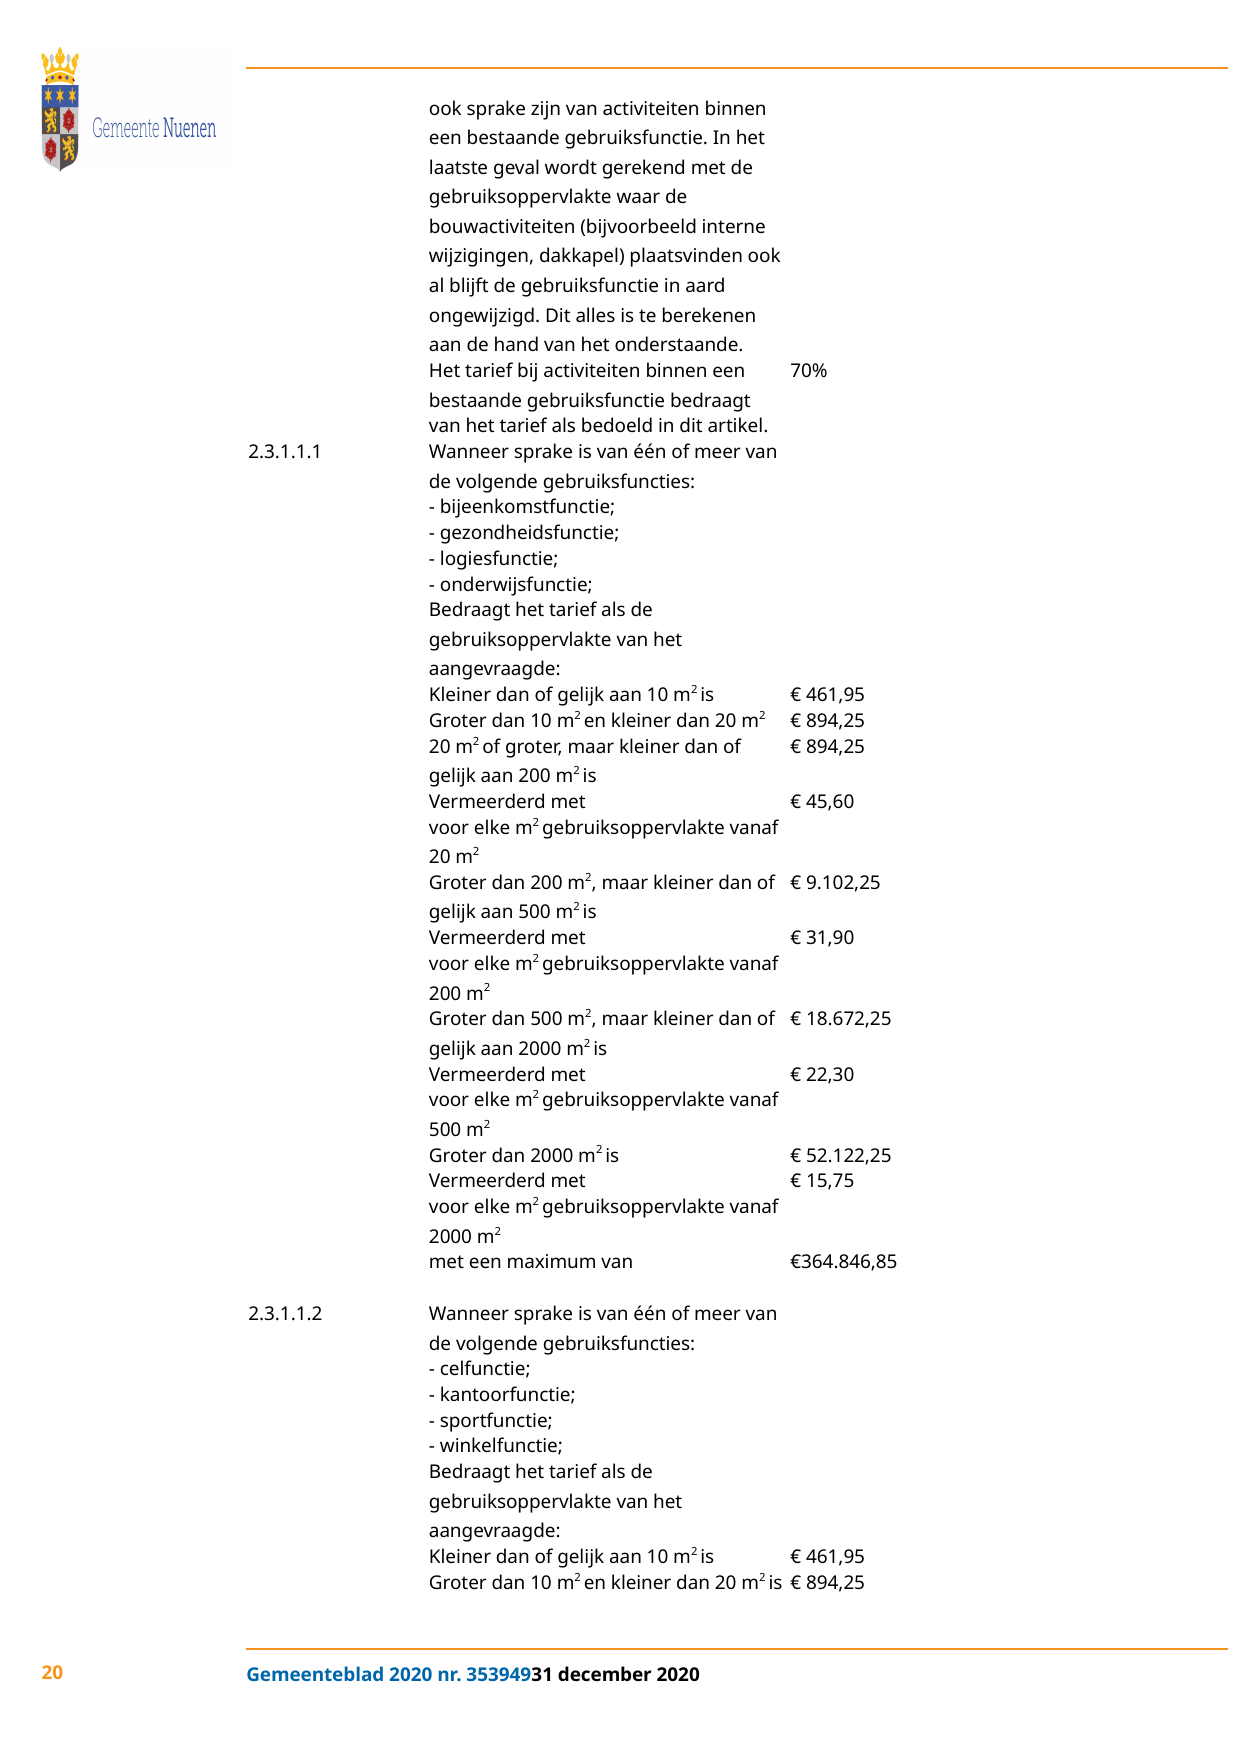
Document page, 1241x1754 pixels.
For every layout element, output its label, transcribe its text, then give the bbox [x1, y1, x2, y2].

table_cell € 22,30 [790, 1061, 1152, 1087]
table_cell € 15,75 [790, 1168, 1152, 1193]
table_cell van het tarief als bedoeld in dit artikel. [429, 413, 790, 438]
table_cell - logiesfunctie; [429, 545, 790, 571]
table_cell [790, 1193, 1152, 1249]
table_cell [790, 413, 1152, 438]
table_cell Het tarief bij activiteiten binnen een bestaande gebruiksfunctie bedraagt [429, 357, 790, 412]
table_cell 2.3.1.1.1 [248, 438, 429, 493]
table_cell voor elke m2 gebruiksoppervlakte vanaf 200 m2 [429, 950, 790, 1006]
table_cell ook sprake zijn van activiteiten binnen een bestaande gebruiksfunctie. In het laatste geval wordt gerekend met de gebruiksoppervlakte waar de bouwactiviteiten (bijvoorbeeld interne wijzigingen, dakkapel) plaatsvinden ook al blijft de gebruiksfunctie in aard ongewijzigd. Dit alles is te berekenen aan de hand van het onderstaande. [429, 95, 790, 357]
table_cell - celfunctie; [429, 1355, 790, 1381]
table_cell Groter dan 10 m2 en kleiner dan 20 m2 [429, 707, 790, 733]
table_cell [248, 571, 429, 596]
table_cell Groter dan 500 m2, maar kleiner dan of gelijk aan 2000 m2 is [429, 1006, 790, 1061]
table_cell - kantoorfunctie; [429, 1381, 790, 1407]
table_cell [790, 571, 1152, 596]
table_cell € 45,60 [790, 788, 1152, 814]
table_cell [790, 95, 1152, 357]
table_cell Bedraagt het tarief als de gebruiksoppervlakte van het aangevraagde: [429, 1458, 790, 1543]
table_cell [248, 1407, 429, 1433]
table_cell € 461,95 [790, 681, 1152, 707]
table_cell [248, 925, 429, 950]
table_cell - sportfunctie; [429, 1407, 790, 1433]
table_cell [790, 1087, 1152, 1142]
table_cell [790, 1274, 1152, 1300]
table_cell [248, 814, 429, 869]
table_cell Groter dan 10 m2 en kleiner dan 20 m2 is [429, 1569, 790, 1595]
table_cell [248, 357, 429, 412]
table_cell [248, 1193, 429, 1249]
table_cell [790, 519, 1152, 545]
table_cell [248, 1142, 429, 1168]
table_cell [790, 1458, 1152, 1543]
table_cell voor elke m2 gebruiksoppervlakte vanaf 500 m2 [429, 1087, 790, 1142]
table_cell Wanneer sprake is van één of meer van de volgende gebruiksfuncties: [429, 1300, 790, 1355]
table_cell [248, 950, 429, 1006]
table_cell € 461,95 [790, 1543, 1152, 1569]
table_cell Bedraagt het tarief als de gebruiksoppervlakte van het aangevraagde: [429, 596, 790, 681]
table_cell [790, 438, 1152, 493]
table_cell [248, 869, 429, 924]
table_cell [248, 1569, 429, 1595]
table_cell € 31,90 [790, 925, 1152, 950]
table_cell Kleiner dan of gelijk aan 10 m2 is [429, 681, 790, 707]
table_cell [248, 519, 429, 545]
table_cell [248, 1006, 429, 1061]
table_cell € 18.672,25 [790, 1006, 1152, 1061]
table_cell [248, 681, 429, 707]
table_cell [790, 950, 1152, 1006]
table_cell [248, 1087, 429, 1142]
table_cell met een maximum van [429, 1249, 790, 1274]
table_cell € 9.102,25 [790, 869, 1152, 924]
table_cell [790, 1355, 1152, 1381]
table_cell [790, 814, 1152, 869]
table_cell Vermeerderd met [429, 1168, 790, 1193]
table_cell [248, 1543, 429, 1569]
table_cell - bijeenkomstfunctie; [429, 494, 790, 519]
table_cell [790, 1300, 1152, 1355]
table_cell [248, 1381, 429, 1407]
table_cell [248, 1355, 429, 1381]
table_cell [248, 596, 429, 681]
table_cell 20 m2 of groter, maar kleiner dan of gelijk aan 200 m2 is [429, 733, 790, 788]
table_cell [790, 1381, 1152, 1407]
table_cell [248, 707, 429, 733]
table_cell - gezondheidsfunctie; [429, 519, 790, 545]
table_cell [248, 1274, 429, 1300]
table_cell Wanneer sprake is van één of meer van de volgende gebruiksfuncties: [429, 438, 790, 493]
table_cell € 894,25 [790, 707, 1152, 733]
table_cell € 52.122,25 [790, 1142, 1152, 1168]
table_cell [248, 1249, 429, 1274]
table_cell voor elke m2 gebruiksoppervlakte vanaf 20 m2 [429, 814, 790, 869]
table_cell € 894,25 [790, 1569, 1152, 1595]
table_cell € 894,25 [790, 733, 1152, 788]
table_cell 2.3.1.1.2 [248, 1300, 429, 1355]
table_cell [248, 1433, 429, 1458]
table_cell Groter dan 200 m2, maar kleiner dan of gelijk aan 500 m2 is [429, 869, 790, 924]
table_cell [429, 1274, 790, 1300]
table_cell Vermeerderd met [429, 925, 790, 950]
table_cell [790, 494, 1152, 519]
table_cell [790, 1433, 1152, 1458]
table_cell voor elke m2 gebruiksoppervlakte vanaf 2000 m2 [429, 1193, 790, 1249]
table_cell [248, 1458, 429, 1543]
table_cell [248, 413, 429, 438]
table_cell [248, 494, 429, 519]
table_cell [248, 95, 429, 357]
table_cell [248, 733, 429, 788]
table_cell Kleiner dan of gelijk aan 10 m2 is [429, 1543, 790, 1569]
table_cell [790, 545, 1152, 571]
table_cell - winkelfunctie; [429, 1433, 790, 1458]
table_cell Vermeerderd met [429, 788, 790, 814]
table_cell [248, 545, 429, 571]
table_cell [248, 788, 429, 814]
table_cell [790, 1407, 1152, 1433]
table_cell - onderwijsfunctie; [429, 571, 790, 596]
table_cell [248, 1061, 429, 1087]
table_cell Vermeerderd met [429, 1061, 790, 1087]
table_cell Groter dan 2000 m2 is [429, 1142, 790, 1168]
table_cell €364.846,85 [790, 1249, 1152, 1274]
picture [41, 47, 231, 172]
table_cell 70% [790, 357, 1152, 412]
table_cell [790, 596, 1152, 681]
table_cell [248, 1168, 429, 1193]
